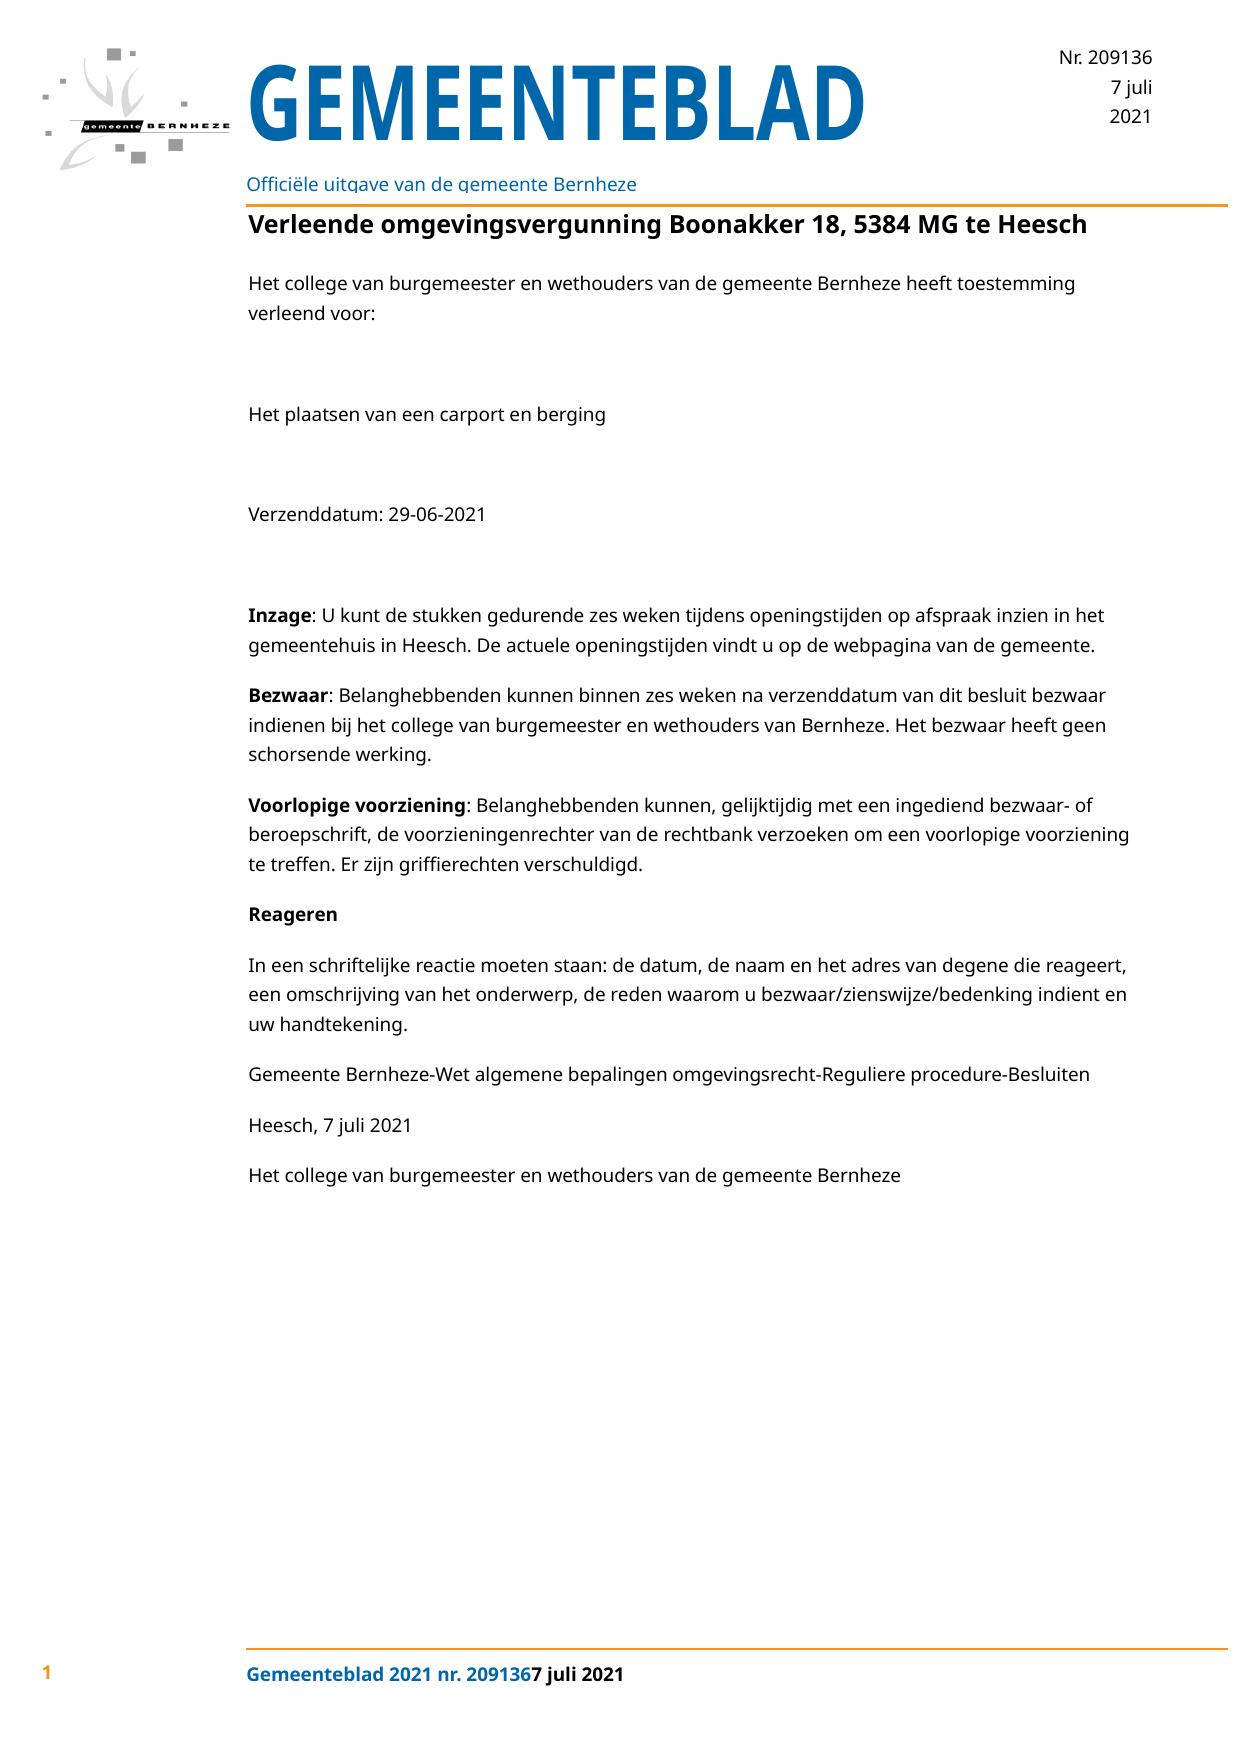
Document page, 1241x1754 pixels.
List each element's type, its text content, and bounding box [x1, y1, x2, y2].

text Gemeente Bernheze-Wet algemene bepalingen omgevingsrecht-Reguliere procedure-Besluiten [248, 1062, 1152, 1087]
text Het college van burgemeester en wethouders van de gemeente Bernheze [248, 1162, 1152, 1188]
text Verzenddatum: 29-06-2021 [248, 502, 1152, 527]
text Het college van burgemeester en wethouders van de gemeente Bernheze heeft toestemming verleend voor: [248, 270, 1152, 326]
text Het plaatsen van een carport en berging [248, 401, 1152, 426]
text Verleende omgevingsvergunning Boonakker 18, 5384 MG te Heesch [248, 207, 1152, 241]
text Bezwaar: Belanghebbenden kunnen binnen zes weken na verzenddatum van dit besluit bezwaar indienen bij het college van burgemeester en wethouders van Bernheze. Het bezwaar heeft geen schorsende werking. [248, 682, 1152, 767]
text Reageren [248, 902, 1152, 927]
text In een schriftelijke reactie moeten staan: de datum, de naam en het adres van degene die reageert, een omschrijving van het onderwerp, de reden waarom u bezwaar/zienswijze/bedenking indient en uw handtekening. [248, 952, 1152, 1037]
text Inzage: U kunt de stukken gedurende zes weken tijdens openingstijden op afspraak inzien in het gemeentehuis in Heesch. De actuele openingstijden vindt u op de webpagina van de gemeente. [248, 602, 1152, 658]
text Heesch, 7 juli 2021 [248, 1112, 1152, 1138]
text Voorlopige voorziening: Belanghebbenden kunnen, gelijktijdig met een ingediend bezwaar- of beroepschrift, de voorzieningenrechter van de rechtbank verzoeken om een voorlopige voorziening te treffen. Er zijn griffierechten verschuldigd. [248, 792, 1152, 877]
picture [41, 47, 231, 172]
